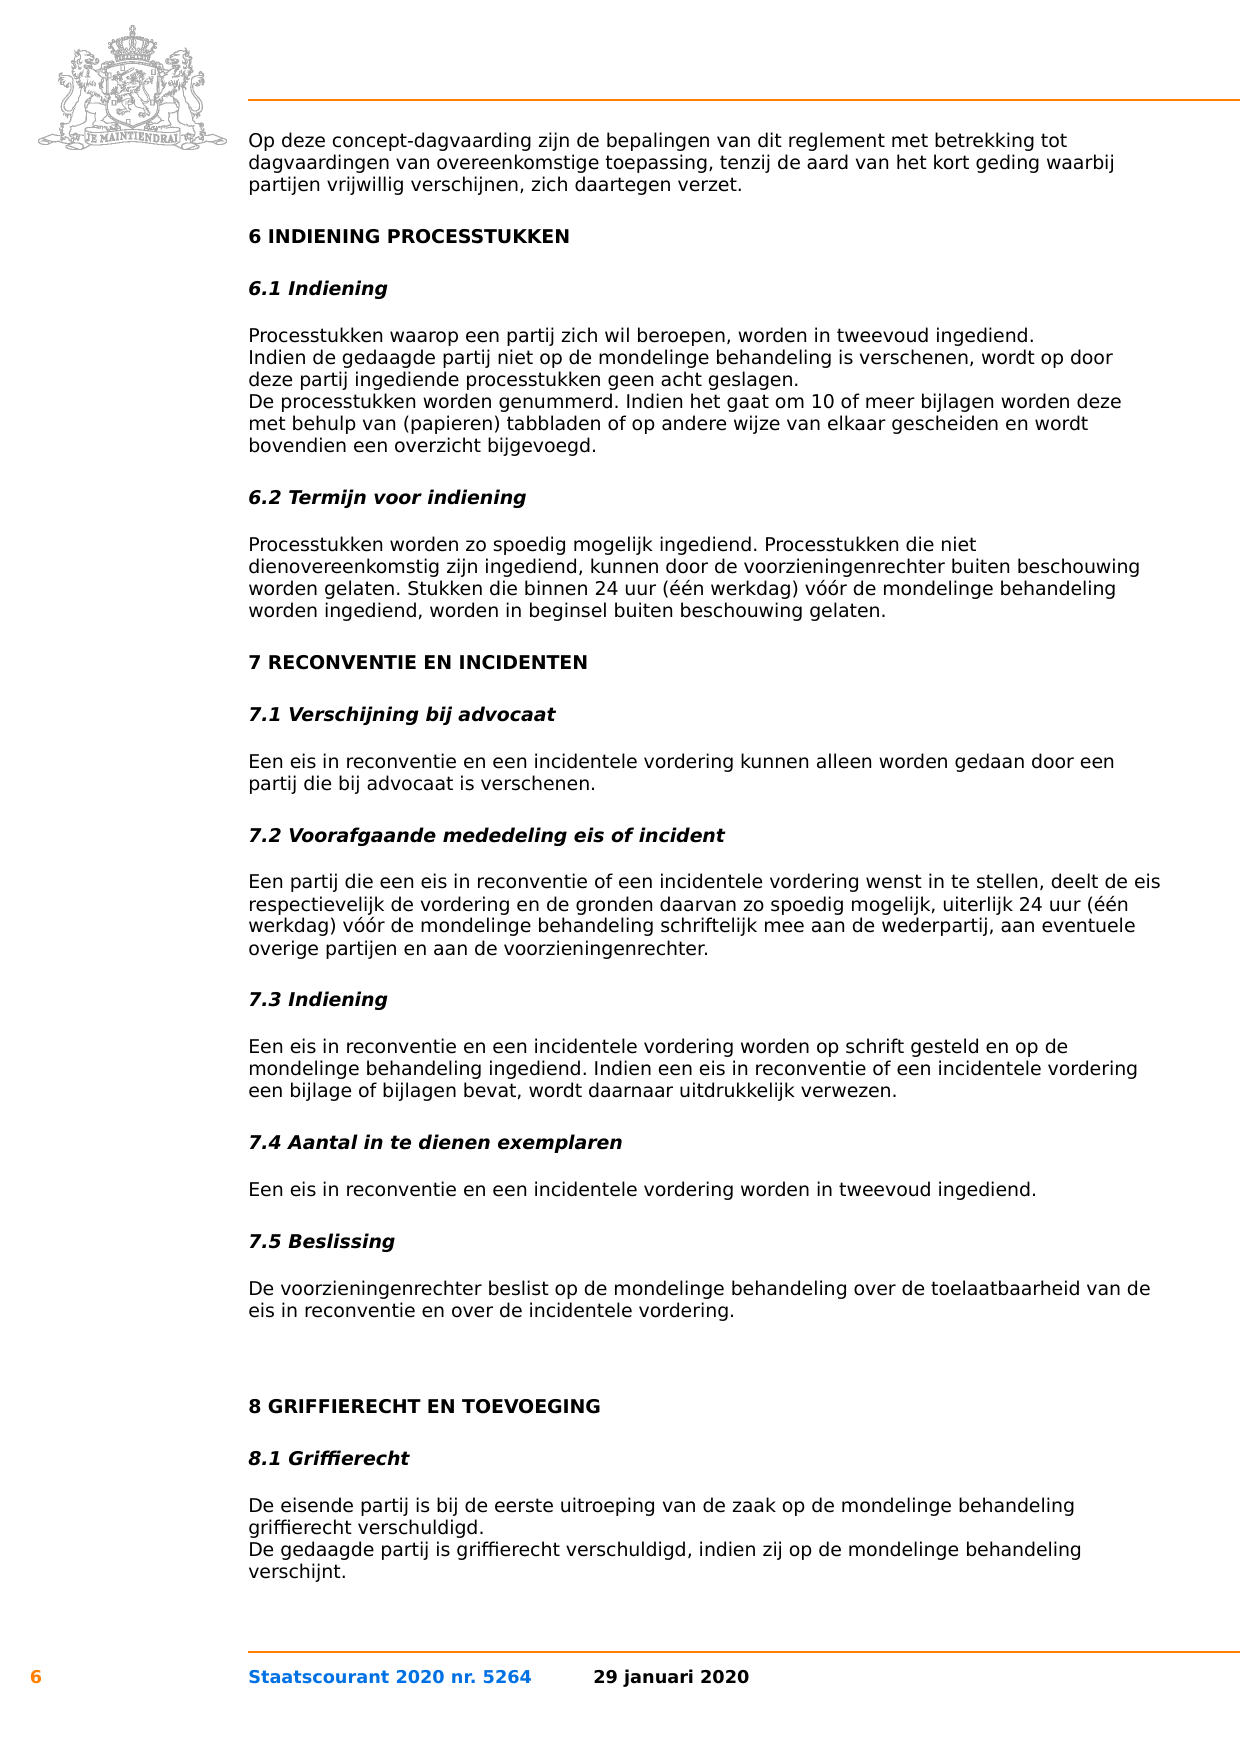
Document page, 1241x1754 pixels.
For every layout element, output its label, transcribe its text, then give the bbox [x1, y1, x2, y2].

text De gedaagde partij is griffierecht verschuldigd, indien zij op de mondelinge behandeling verschijnt. [248, 1539, 1163, 1583]
text Een eis in reconventie en een incidentele vordering kunnen alleen worden gedaan door een partij die bij advocaat is verschenen. [248, 751, 1163, 794]
subtitle 6 INDIENING PROCESSTUKKEN [248, 226, 1163, 248]
subtitle 7.4 Aantal in te dienen exemplaren [248, 1132, 1163, 1154]
subtitle 7.2 Voorafgaande mededeling eis of incident [248, 824, 1163, 846]
text De eisende partij is bij de eerste uitroeping van de zaak op de mondelinge behandeling griffierecht verschuldigd. [248, 1495, 1163, 1539]
text Een eis in reconventie en een incidentele vordering worden in tweevoud ingediend. [248, 1179, 1163, 1201]
text De processtukken worden genummerd. Indien het gaat om 10 of meer bijlagen worden deze met behulp van (papieren) tabbladen of op andere wijze van elkaar gescheiden en wordt bovendien een overzicht bijgevoegd. [248, 391, 1163, 457]
subtitle 7.5 Beslissing [248, 1231, 1163, 1253]
text Een eis in reconventie en een incidentele vordering worden op schrift gesteld en op de mondelinge behandeling ingediend. Indien een eis in reconventie of een incidentele vordering een bijlage of bijlagen bevat, wordt daarnaar uitdrukkelijk verwezen. [248, 1036, 1163, 1102]
text Processtukken worden zo spoedig mogelijk ingediend. Processtukken die niet dienovereenkomstig zijn ingediend, kunnen door de voorzieningenrechter buiten beschouwing worden gelaten. Stukken die binnen 24 uur (één werkdag) vóór de mondelinge behandeling worden ingediend, worden in beginsel buiten beschouwing gelaten. [248, 534, 1163, 622]
text Processtukken waarop een partij zich wil beroepen, worden in tweevoud ingediend. [248, 325, 1163, 347]
subtitle 6.2 Termijn voor indiening [248, 487, 1163, 509]
picture [38, 25, 227, 150]
text De voorzieningenrechter beslist op de mondelinge behandeling over de toelaatbaarheid van de eis in reconventie en over de incidentele vordering. [248, 1278, 1163, 1322]
text Indien de gedaagde partij niet op de mondelinge behandeling is verschenen, wordt op door deze partij ingediende processtukken geen acht geslagen. [248, 347, 1163, 391]
subtitle 6.1 Indiening [248, 278, 1163, 300]
subtitle 8.1 Griffierecht [248, 1448, 1163, 1470]
subtitle 7 RECONVENTIE EN INCIDENTEN [248, 652, 1163, 673]
subtitle 8 GRIFFIERECHT EN TOEVOEGING [248, 1396, 1163, 1418]
text Een partij die een eis in reconventie of een incidentele vordering wenst in te stellen, deelt de eis respectievelijk de vordering en de gronden daarvan zo spoedig mogelijk, uiterlijk 24 uur (één werkdag) vóór de mondelinge behandeling schriftelijk mee aan de wederpartij, aan eventuele overige partijen en aan de voorzieningenrechter. [248, 871, 1163, 959]
text Op deze concept-dagvaarding zijn de bepalingen van dit reglement met betrekking tot dagvaardingen van overeenkomstige toepassing, tenzij de aard van het kort geding waarbij partijen vrijwillig verschijnen, zich daartegen verzet. [248, 130, 1163, 196]
subtitle 7.3 Indiening [248, 989, 1163, 1011]
subtitle 7.1 Verschijning bij advocaat [248, 703, 1163, 726]
